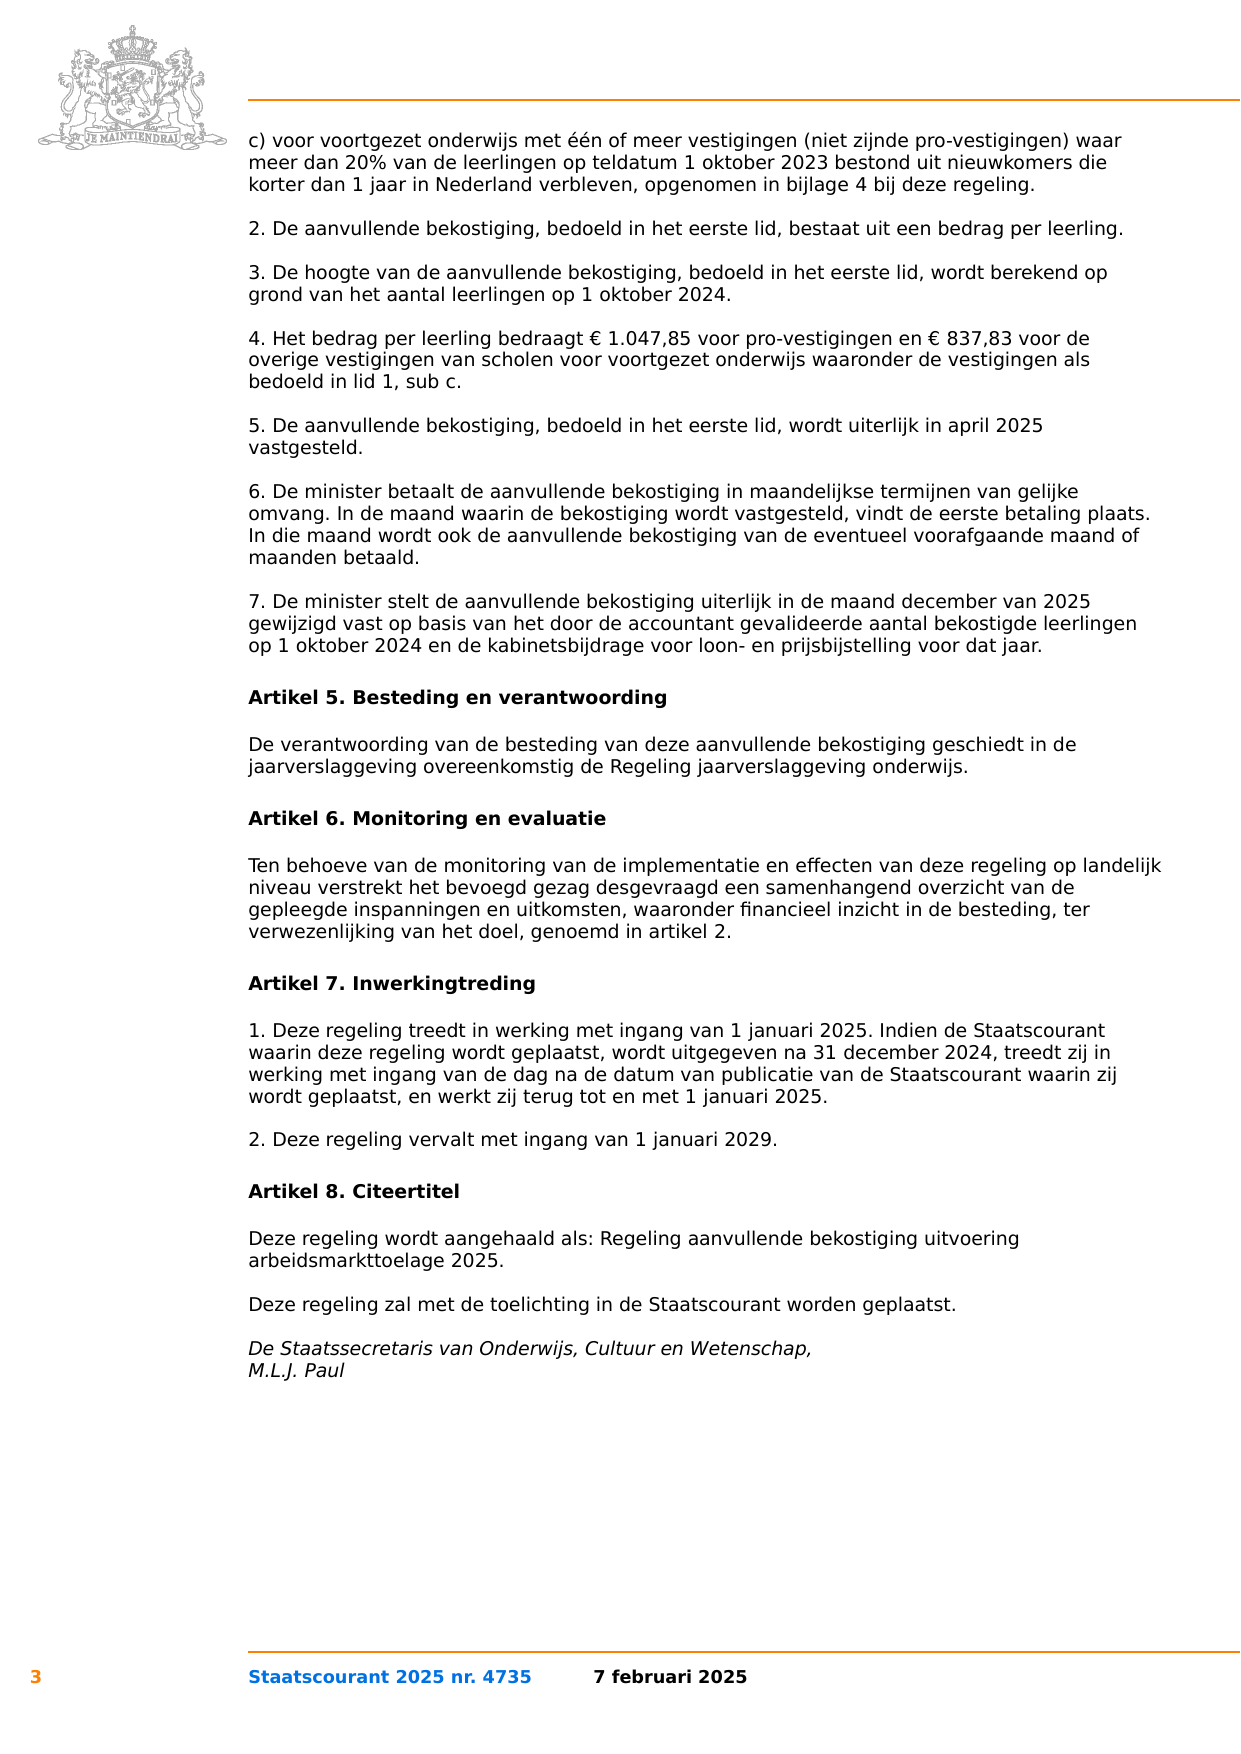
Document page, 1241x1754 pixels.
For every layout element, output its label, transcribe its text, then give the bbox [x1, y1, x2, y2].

text Deze regeling wordt aangehaald als: Regeling aanvullende bekostiging uitvoering arbeidsmarkttoelage 2025. [248, 1228, 1163, 1272]
text 6. De minister betaalt de aanvullende bekostiging in maandelijkse termijnen van gelijke omvang. In de maand waarin de bekostiging wordt vastgesteld, vindt de eerste betaling plaats. In die maand wordt ook de aanvullende bekostiging van de eventueel voorafgaande maand of maanden betaald. [248, 481, 1163, 569]
text 1. Deze regeling treedt in werking met ingang van 1 januari 2025. Indien de Staatscourant waarin deze regeling wordt geplaatst, wordt uitgegeven na 31 december 2024, treedt zij in werking met ingang van de dag na de datum van publicatie van de Staatscourant waarin zij wordt geplaatst, en werkt zij terug tot en met 1 januari 2025. [248, 1019, 1163, 1107]
subtitle Artikel 6. Monitoring en evaluatie [248, 808, 1163, 830]
subtitle Artikel 5. Besteding en verantwoording [248, 687, 1163, 709]
text Deze regeling zal met de toelichting in de Staatscourant worden geplaatst. [248, 1294, 1163, 1316]
text 7. De minister stelt de aanvullende bekostiging uiterlijk in de maand december van 2025 gewijzigd vast op basis van het door de accountant gevalideerde aantal bekostigde leerlingen op 1 oktober 2024 en de kabinetsbijdrage voor loon- en prijsbijstelling voor dat jaar. [248, 591, 1163, 657]
text 2. De aanvullende bekostiging, bedoeld in het eerste lid, bestaat uit een bedrag per leerling. [248, 218, 1163, 240]
text De Staatssecretaris van Onderwijs, Cultuur en Wetenschap, M.L.J. Paul [248, 1338, 1163, 1382]
text 5. De aanvullende bekostiging, bedoeld in het eerste lid, wordt uiterlijk in april 2025 vastgesteld. [248, 415, 1163, 459]
text 4. Het bedrag per leerling bedraagt € 1.047,85 voor pro-vestigingen en € 837,83 voor de overige vestigingen van scholen voor voortgezet onderwijs waaronder de vestigingen als bedoeld in lid 1, sub c. [248, 327, 1163, 393]
subtitle Artikel 8. Citeertitel [248, 1181, 1163, 1203]
subtitle Artikel 7. Inwerkingtreding [248, 973, 1163, 994]
text c) voor voortgezet onderwijs met één of meer vestigingen (niet zijnde pro-vestigingen) waar meer dan 20% van de leerlingen op teldatum 1 oktober 2023 bestond uit nieuwkomers die korter dan 1 jaar in Nederland verbleven, opgenomen in bijlage 4 bij deze regeling. [248, 130, 1163, 196]
text Ten behoeve van de monitoring van de implementatie en effecten van deze regeling op landelijk niveau verstrekt het bevoegd gezag desgevraagd een samenhangend overzicht van de gepleegde inspanningen en uitkomsten, waaronder financieel inzicht in de besteding, ter verwezenlijking van het doel, genoemd in artikel 2. [248, 855, 1163, 943]
text 2. Deze regeling vervalt met ingang van 1 januari 2029. [248, 1129, 1163, 1151]
text 3. De hoogte van de aanvullende bekostiging, bedoeld in het eerste lid, wordt berekend op grond van het aantal leerlingen op 1 oktober 2024. [248, 262, 1163, 306]
picture [38, 25, 227, 150]
text De verantwoording van de besteding van deze aanvullende bekostiging geschiedt in de jaarverslaggeving overeenkomstig de Regeling jaarverslaggeving onderwijs. [248, 734, 1163, 778]
